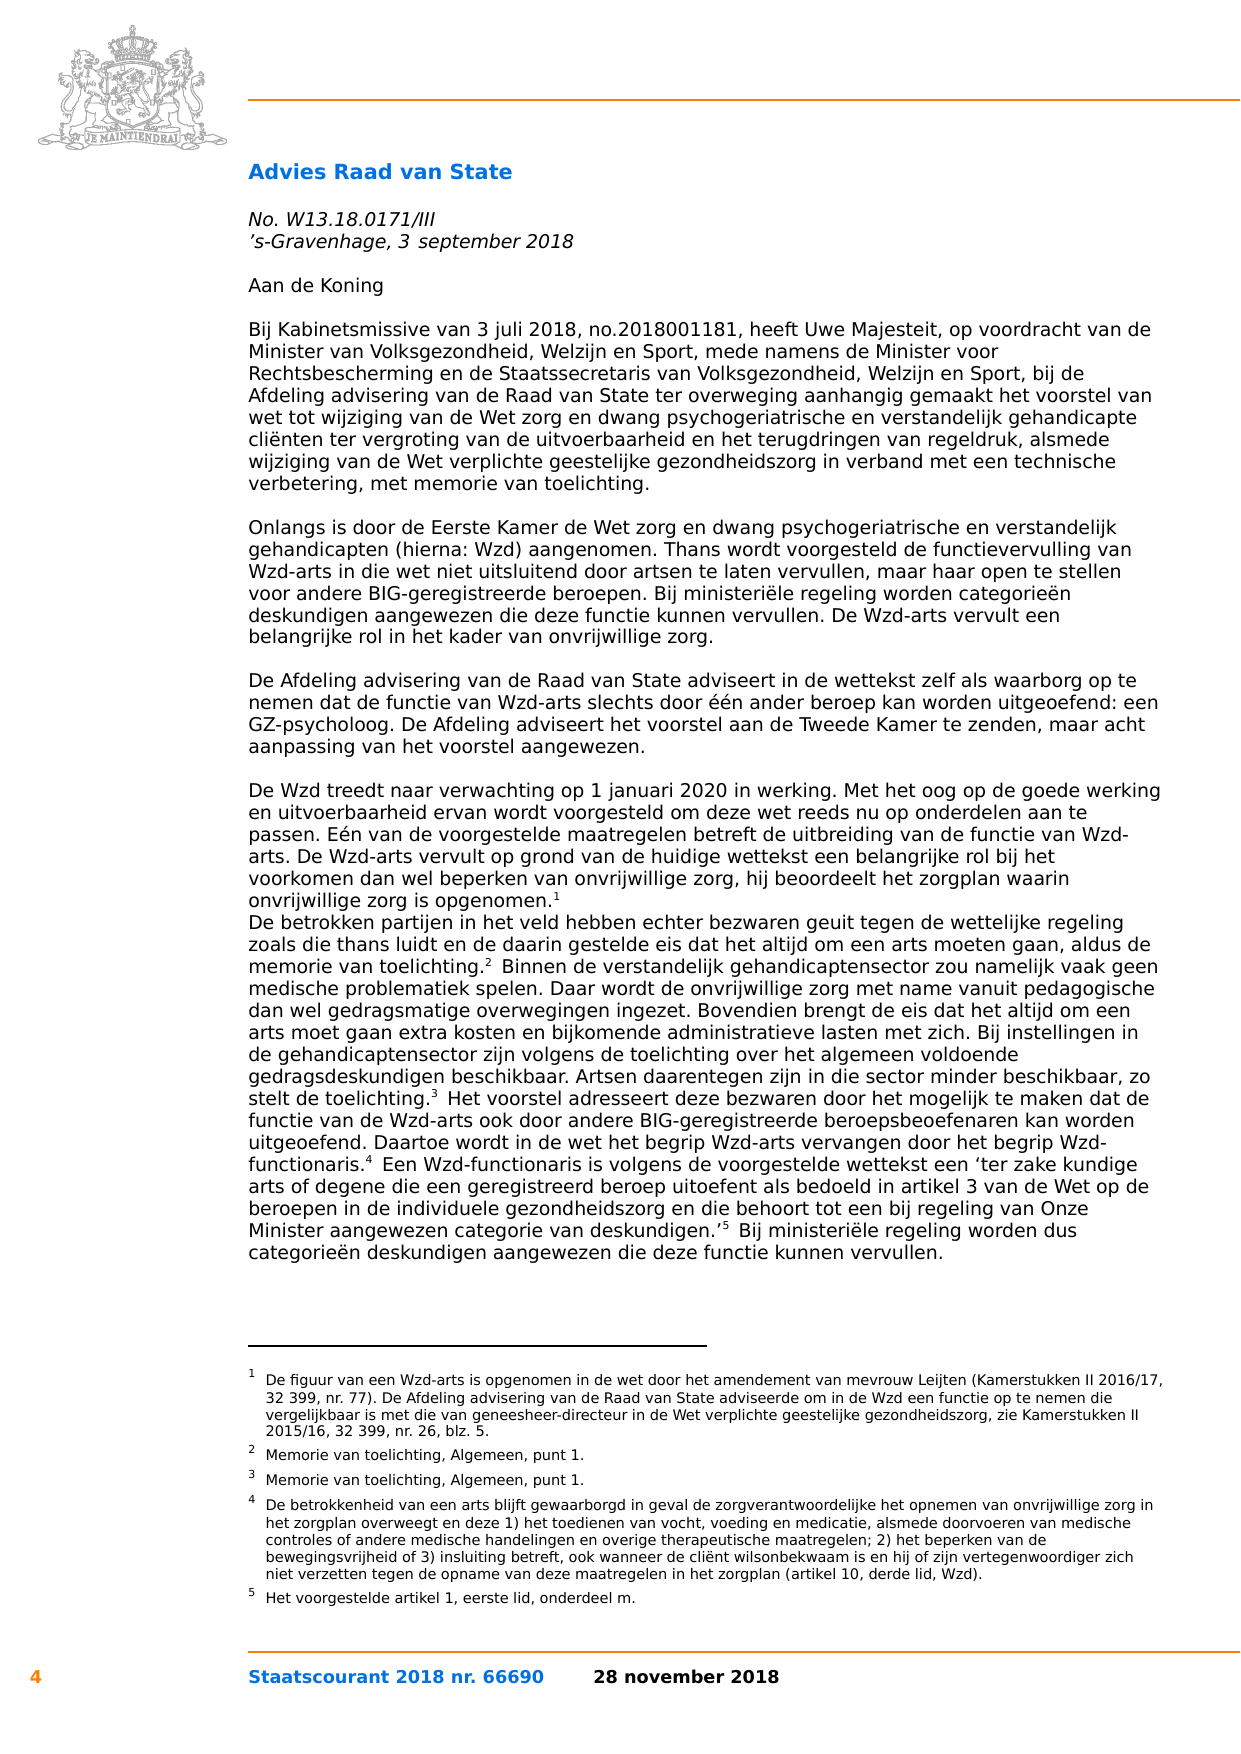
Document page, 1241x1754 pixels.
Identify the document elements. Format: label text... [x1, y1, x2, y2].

text Aan de Koning [248, 275, 1163, 297]
text Memorie van toelichting, Algemeen, punt 1. [248, 1443, 1163, 1465]
text ’s-Gravenhage, 3 september 2018 [248, 231, 1163, 253]
text Onlangs is door de Eerste Kamer de Wet zorg en dwang psychogeriatrische en verstandelijk gehandicapten (hierna: Wzd) aangenomen. Thans wordt voorgesteld de functievervulling van Wzd-arts in die wet niet uitsluitend door artsen te laten vervullen, maar haar open te stellen voor andere BIG-geregistreerde beroepen. Bij ministeriële regeling worden categorieën deskundigen aangewezen die deze functie kunnen vervullen. De Wzd-arts vervult een belangrijke rol in het kader van onvrijwillige zorg. [248, 517, 1163, 648]
subtitle Advies Raad van State [248, 160, 1163, 184]
text Het voorgestelde artikel 1, eerste lid, onderdeel m. [248, 1586, 1163, 1608]
text De betrokkenheid van een arts blijft gewaarborgd in geval de zorgverantwoordelijke het opnemen van onvrijwillige zorg in het zorgplan overweegt en deze 1) het toedienen van vocht, voeding en medicatie, alsmede doorvoeren van medische controles of andere medische handelingen en overige therapeutische maatregelen; 2) het beperken van de bewegingsvrijheid of 3) insluiting betreft, ook wanneer de cliënt wilsonbekwaam is en hij of zijn vertegenwoordiger zich niet verzetten tegen de opname van deze maatregelen in het zorgplan (artikel 10, derde lid, Wzd). [248, 1493, 1163, 1583]
text De Wzd treedt naar verwachting op 1 januari 2020 in werking. Met het oog op de goede werking en uitvoerbaarheid ervan wordt voorgesteld om deze wet reeds nu op onderdelen aan te passen. Eén van de voorgestelde maatregelen betreft de uitbreiding van de functie van Wzd-arts. De Wzd-arts vervult op grond van de huidige wettekst een belangrijke rol bij het voorkomen dan wel beperken van onvrijwillige zorg, hij beoordeelt het zorgplan waarin onvrijwillige zorg is opgenomen. [248, 780, 1163, 912]
picture [38, 25, 227, 150]
text De Afdeling advisering van de Raad van State adviseert in de wettekst zelf als waarborg op te nemen dat de functie van Wzd-arts slechts door één ander beroep kan worden uitgeoefend: een GZ-psycholoog. De Afdeling adviseert het voorstel aan de Tweede Kamer te zenden, maar acht aanpassing van het voorstel aangewezen. [248, 670, 1163, 758]
text De betrokken partijen in het veld hebben echter bezwaren geuit tegen de wettelijke regeling zoals die thans luidt en de daarin gestelde eis dat het altijd om een arts moeten gaan, aldus de memorie van toelichting. Binnen de verstandelijk gehandicaptensector zou namelijk vaak geen medische problematiek spelen. Daar wordt de onvrijwillige zorg met name vanuit pedagogische dan wel gedragsmatige overwegingen ingezet. Bovendien brengt de eis dat het altijd om een arts moet gaan extra kosten en bijkomende administratieve lasten met zich. Bij instellingen in de gehandicaptensector zijn volgens de toelichting over het algemeen voldoende gedragsdeskundigen beschikbaar. Artsen daarentegen zijn in die sector minder beschikbaar, zo stelt de toelichting. Het voorstel adresseert deze bezwaren door het mogelijk te maken dat de functie van de Wzd-arts ook door andere BIG-geregistreerde beroepsbeoefenaren kan worden uitgeoefend. Daartoe wordt in de wet het begrip Wzd-arts vervangen door het begrip Wzd-functionaris. Een Wzd-functionaris is volgens de voorgestelde wettekst een ‘ter zake kundige arts of degene die een geregistreerd beroep uitoefent als bedoeld in artikel 3 van de Wet op de beroepen in de individuele gezondheidszorg en die behoort tot een bij regeling van Onze Minister aangewezen categorie van deskundigen.’ Bij ministeriële regeling worden dus categorieën deskundigen aangewezen die deze functie kunnen vervullen. [248, 912, 1163, 1264]
text Bij Kabinetsmissive van 3 juli 2018, no.2018001181, heeft Uwe Majesteit, op voordracht van de Minister van Volksgezondheid, Welzijn en Sport, mede namens de Minister voor Rechtsbescherming en de Staatssecretaris van Volksgezondheid, Welzijn en Sport, bij de Afdeling advisering van de Raad van State ter overweging aanhangig gemaakt het voorstel van wet tot wijziging van de Wet zorg en dwang psychogeriatrische en verstandelijk gehandicapte cliënten ter vergroting van de uitvoerbaarheid en het terugdringen van regeldruk, alsmede wijziging van de Wet verplichte geestelijke gezondheidszorg in verband met een technische verbetering, met memorie van toelichting. [248, 319, 1163, 495]
text De figuur van een Wzd-arts is opgenomen in de wet door het amendement van mevrouw Leijten (Kamerstukken II 2016/17, 32 399, nr. 77). De Afdeling advisering van de Raad van State adviseerde om in de Wzd een functie op te nemen die vergelijkbaar is met die van geneesheer-directeur in de Wet verplichte geestelijke gezondheidszorg, zie Kamerstukken II 2015/16, 32 399, nr. 26, blz. 5. [248, 1368, 1163, 1440]
text No. W13.18.0171/III [248, 209, 1163, 231]
text Memorie van toelichting, Algemeen, punt 1. [248, 1468, 1163, 1490]
